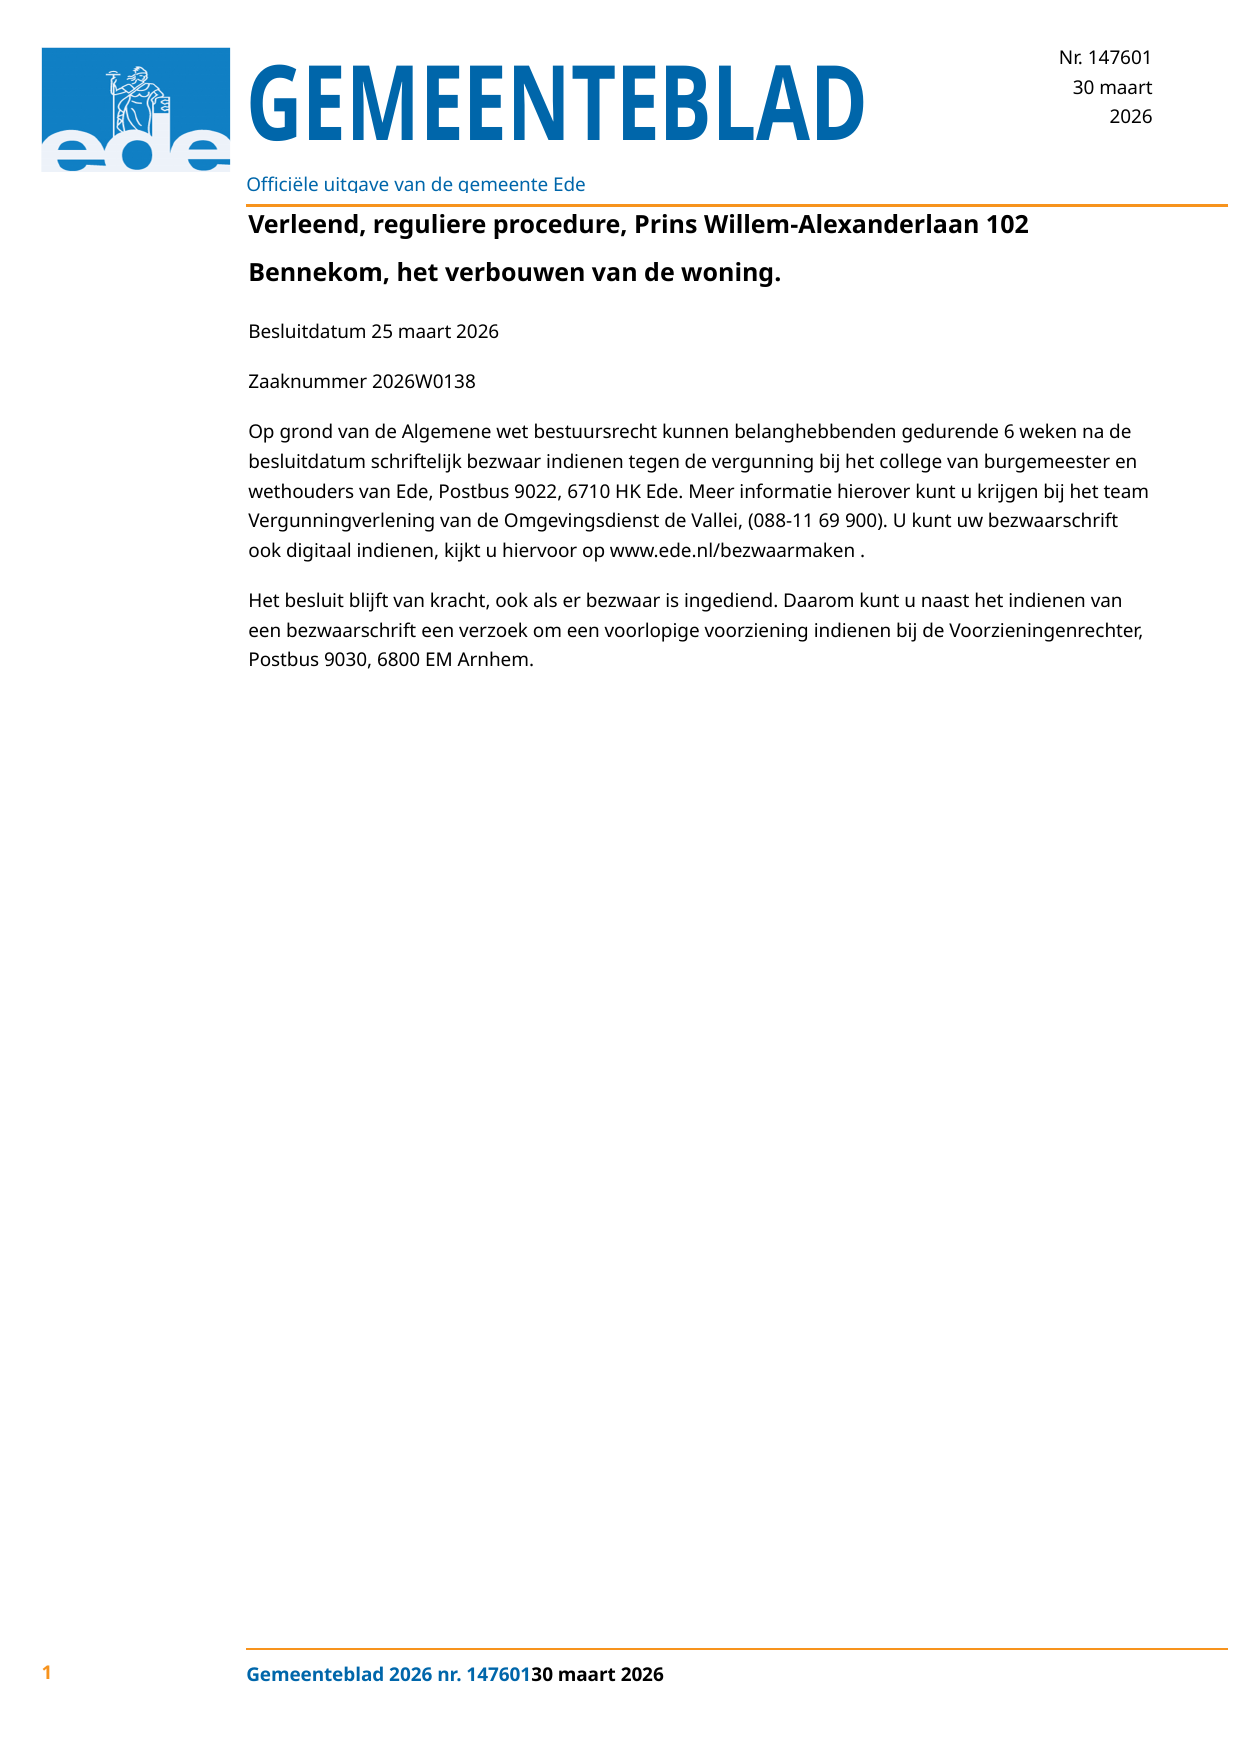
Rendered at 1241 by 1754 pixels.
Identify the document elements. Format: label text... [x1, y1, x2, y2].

text Het besluit blijft van kracht, ook als er bezwaar is ingediend. Daarom kunt u naast het indienen van een bezwaarschrift een verzoek om een voorlopige voorziening indienen bij de Voorzieningenrechter, Postbus 9030, 6800 EM Arnhem. [248, 587, 1152, 672]
text Verleend, reguliere procedure, Prins Willem-Alexanderlaan 102 Bennekom, het verbouwen van de woning. [248, 207, 1152, 288]
text Zaaknummer 2026W0138 [248, 368, 1152, 394]
picture [41, 47, 231, 172]
text Besluitdatum 25 maart 2026 [248, 318, 1152, 344]
text Op grond van de Algemene wet bestuursrecht kunnen belanghebbenden gedurende 6 weken na de besluitdatum schriftelijk bezwaar indienen tegen de vergunning bij het college van burgemeester en wethouders van Ede, Postbus 9022, 6710 HK Ede. Meer informatie hierover kunt u krijgen bij het team Vergunningverlening van de Omgevingsdienst de Vallei, (088-11 69 900). U kunt uw bezwaarschrift ook digitaal indienen, kijkt u hiervoor op www.ede.nl/bezwaarmaken . [248, 419, 1152, 563]
